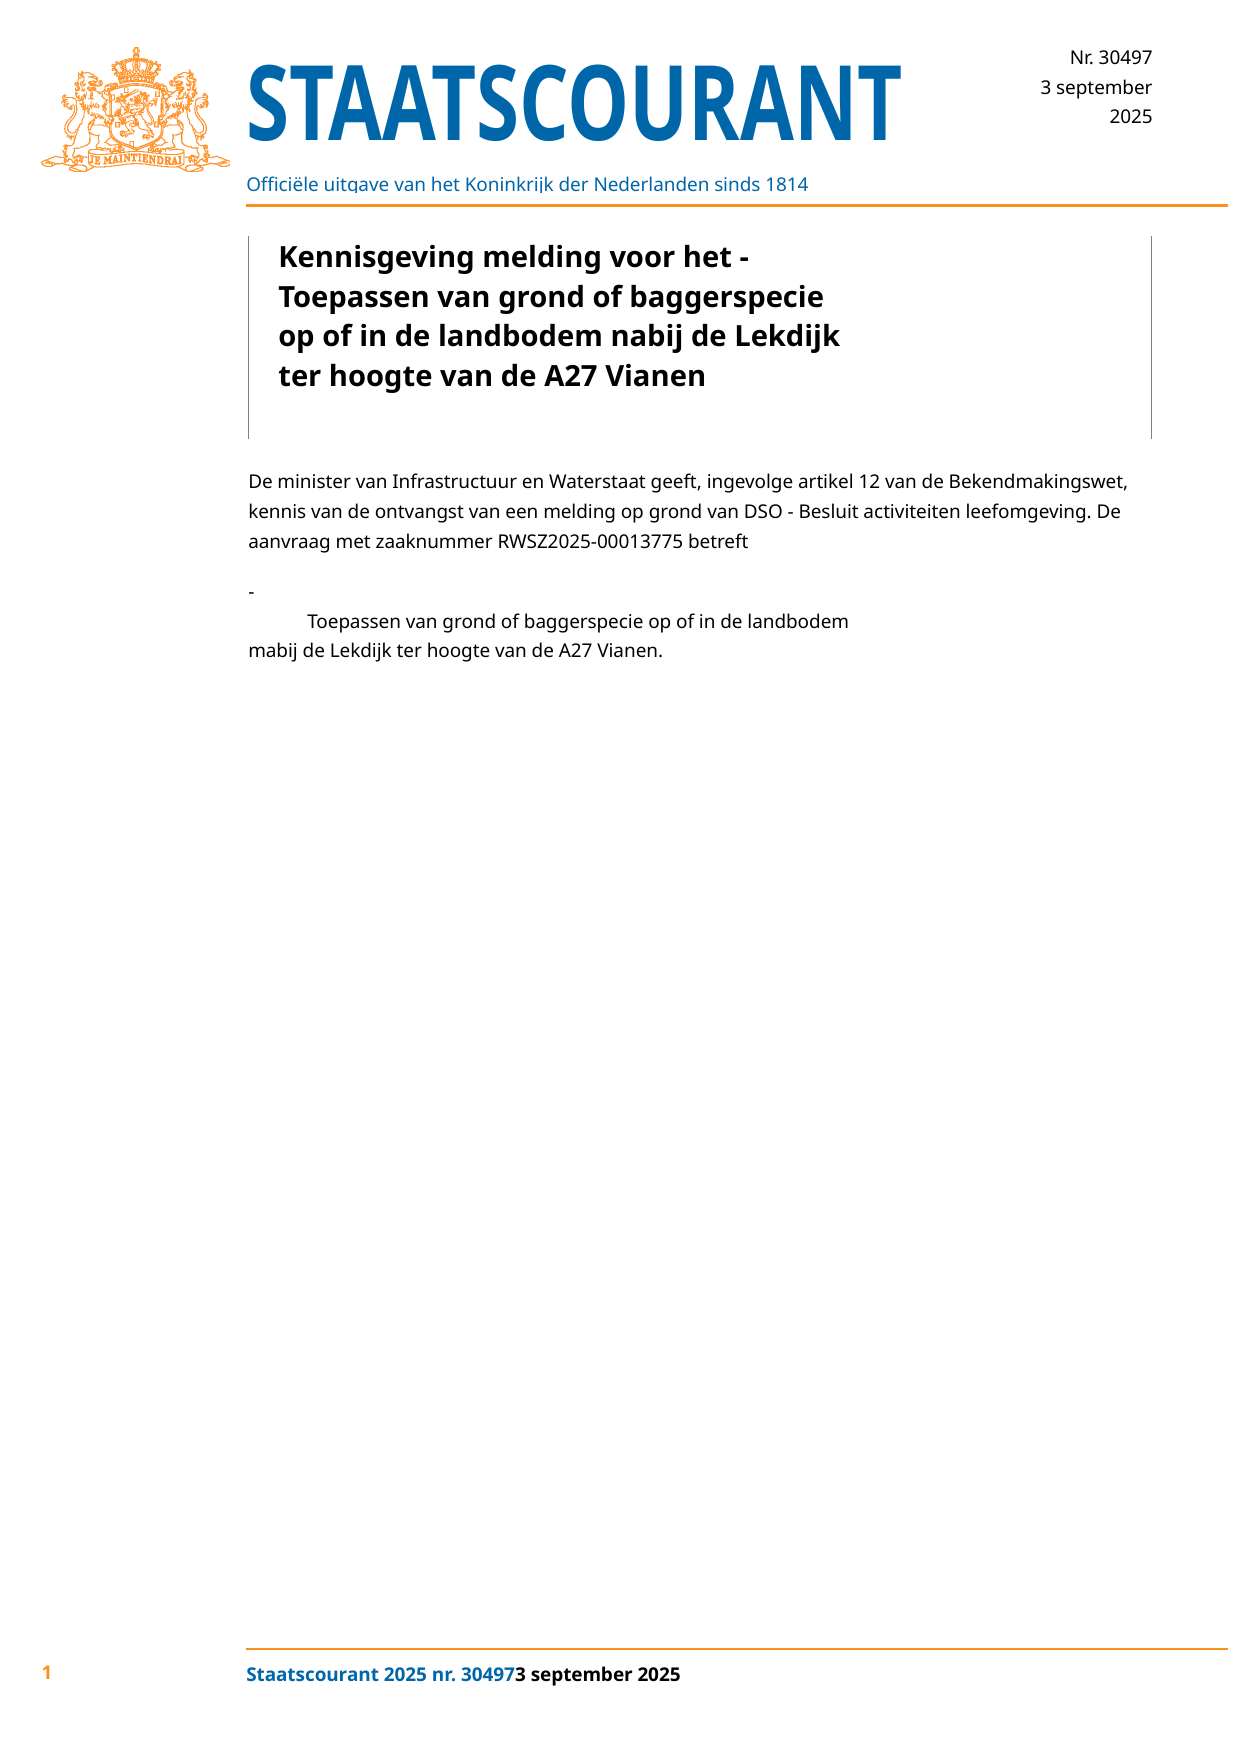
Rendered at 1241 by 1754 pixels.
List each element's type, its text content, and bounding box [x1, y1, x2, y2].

table_header [1090, 236, 1151, 413]
picture [41, 47, 231, 172]
table_header [850, 236, 912, 413]
list Toepassen van grond of baggerspecie op of in de landbodem [248, 608, 1152, 633]
table_header Kennisgeving melding voor het -Toepassen van grond of baggerspecie op of in de landbodem nabij de Lekdijk ter hoogte van de A27 Vianen [249, 236, 850, 439]
text mabij de Lekdijk ter hoogte van de A27 Vianen. [248, 637, 1152, 663]
table_header [850, 414, 1151, 439]
picture [912, 236, 1090, 414]
text De minister van Infrastructuur en Waterstaat geeft, ingevolge artikel 12 van de Bekendmakingswet, kennis van de ontvangst van een melding op grond van DSO - Besluit activiteiten leefomgeving. De aanvraag met zaaknummer RWSZ2025-00013775 betreft [248, 469, 1152, 553]
